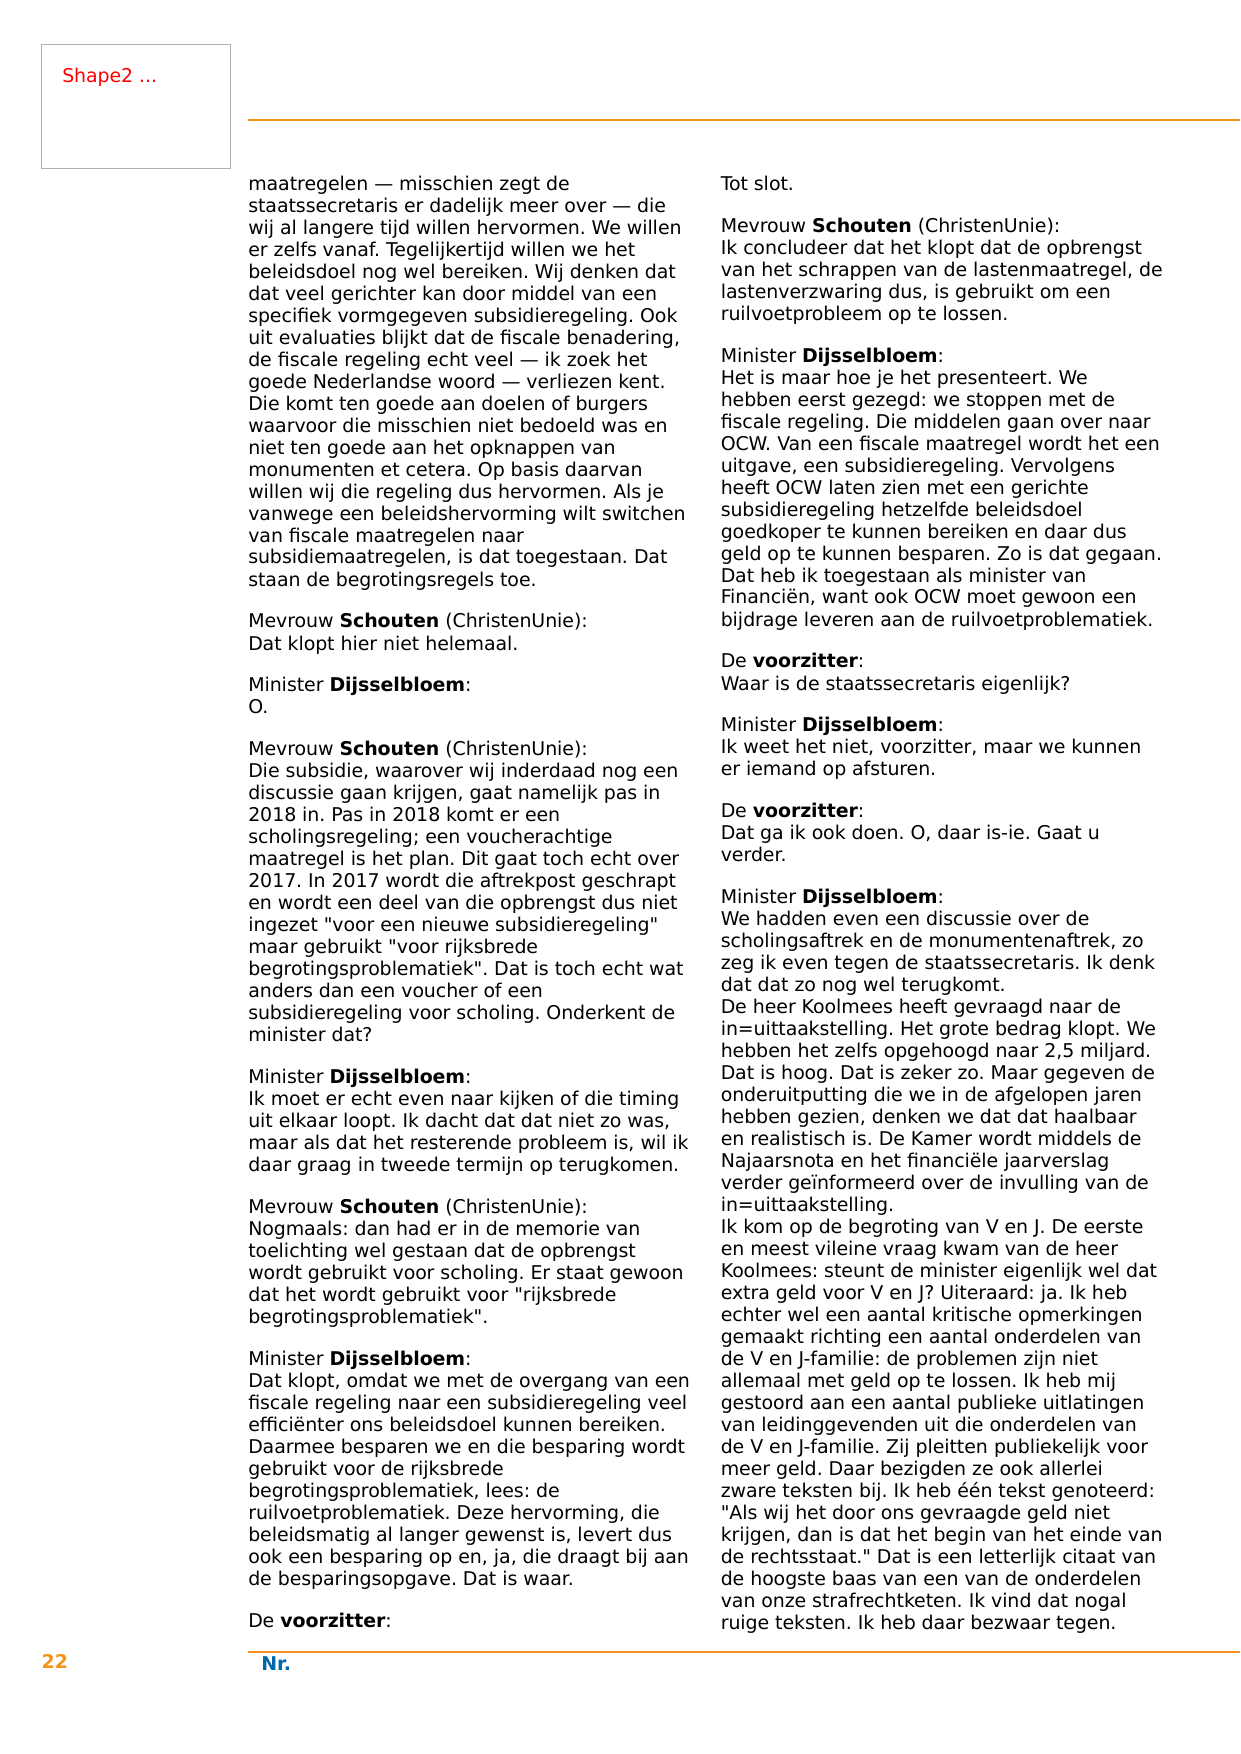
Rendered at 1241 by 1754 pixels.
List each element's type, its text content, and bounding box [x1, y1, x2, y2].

text Tot slot. [721, 173, 1163, 195]
text Minister Dijsselbloem: [721, 886, 1163, 908]
text Mevrouw Schouten (ChristenUnie): [248, 1196, 691, 1218]
text Het is maar hoe je het presenteert. We hebben eerst gezegd: we stoppen met de fiscale regeling. Die middelen gaan over naar OCW. Van een fiscale maatregel wordt het een uitgave, een subsidieregeling. Vervolgens heeft OCW laten zien met een gerichte subsidieregeling hetzelfde beleidsdoel goedkoper te kunnen bereiken en daar dus geld op te kunnen besparen. Zo is dat gegaan. Dat heb ik toegestaan als minister van Financiën, want ook OCW moet gewoon een bijdrage leveren aan de ruilvoetproblematiek. [721, 367, 1163, 630]
text Ik concludeer dat het klopt dat de opbrengst van het schrappen van de lastenmaatregel, de lastenverzwaring dus, is gebruikt om een ruilvoetprobleem op te lossen. [721, 237, 1163, 325]
text maatregelen — misschien zegt de staatssecretaris er dadelijk meer over — die wij al langere tijd willen hervormen. We willen er zelfs vanaf. Tegelijkertijd willen we het beleidsdoel nog wel bereiken. Wij denken dat dat veel gerichter kan door middel van een specifiek vormgegeven subsidieregeling. Ook uit evaluaties blijkt dat de fiscale benadering, de fiscale regeling echt veel — ik zoek het goede Nederlandse woord — verliezen kent. Die komt ten goede aan doelen of burgers waarvoor die misschien niet bedoeld was en niet ten goede aan het opknappen van monumenten et cetera. Op basis daarvan willen wij die regeling dus hervormen. Als je vanwege een beleidshervorming wilt switchen van fiscale maatregelen naar subsidiemaatregelen, is dat toegestaan. Dat staan de begrotingsregels toe. [248, 173, 691, 590]
text Dat klopt, omdat we met de overgang van een fiscale regeling naar een subsidieregeling veel efficiënter ons beleidsdoel kunnen bereiken. Daarmee besparen we en die besparing wordt gebruikt voor de rijksbrede begrotingsproblematiek, lees: de ruilvoetproblematiek. Deze hervorming, die beleidsmatig al langer gewenst is, levert dus ook een besparing op en, ja, die draagt bij aan de besparingsopgave. Dat is waar. [248, 1370, 691, 1589]
text Minister Dijsselbloem: [721, 345, 1163, 367]
text Minister Dijsselbloem: [248, 1348, 691, 1370]
text Minister Dijsselbloem: [248, 1066, 691, 1088]
text De voorzitter: [721, 650, 1163, 672]
text Minister Dijsselbloem: [721, 714, 1163, 736]
text Die subsidie, waarover wij inderdaad nog een discussie gaan krijgen, gaat namelijk pas in 2018 in. Pas in 2018 komt er een scholingsregeling; een voucherachtige maatregel is het plan. Dit gaat toch echt over 2017. In 2017 wordt die aftrekpost geschrapt en wordt een deel van die opbrengst dus niet ingezet "voor een nieuwe subsidieregeling" maar gebruikt "voor rijksbrede begrotingsproblematiek". Dat is toch echt wat anders dan een voucher of een subsidieregeling voor scholing. Onderkent de minister dat? [248, 760, 691, 1046]
text De heer Koolmees heeft gevraagd naar de in=uittaakstelling. Het grote bedrag klopt. We hebben het zelfs opgehoogd naar 2,5 miljard. Dat is hoog. Dat is zeker zo. Maar gegeven de onderuitputting die we in de afgelopen jaren hebben gezien, denken we dat dat haalbaar en realistisch is. De Kamer wordt middels de Najaarsnota en het financiële jaarverslag verder geïnformeerd over de invulling van de in=uittaakstelling. [721, 996, 1163, 1216]
text Waar is de staatssecretaris eigenlijk? [721, 672, 1163, 694]
text Dat klopt hier niet helemaal. [248, 632, 691, 654]
text De voorzitter: [721, 800, 1163, 822]
text Mevrouw Schouten (ChristenUnie): [248, 738, 691, 760]
text Nogmaals: dan had er in de memorie van toelichting wel gestaan dat de opbrengst wordt gebruikt voor scholing. Er staat gewoon dat het wordt gebruikt voor "rijksbrede begrotingsproblematiek". [248, 1218, 691, 1328]
text De voorzitter: [248, 1609, 691, 1632]
text Mevrouw Schouten (ChristenUnie): [721, 215, 1163, 237]
text Dat ga ik ook doen. O, daar is-ie. Gaat u verder. [721, 822, 1163, 866]
text We hadden even een discussie over de scholingsaftrek en de monumentenaftrek, zo zeg ik even tegen de staatssecretaris. Ik denk dat dat zo nog wel terugkomt. [721, 908, 1163, 996]
text O. [248, 696, 691, 718]
text Ik moet er echt even naar kijken of die timing uit elkaar loopt. Ik dacht dat dat niet zo was, maar als dat het resterende probleem is, wil ik daar graag in tweede termijn op terugkomen. [248, 1088, 691, 1176]
text Minister Dijsselbloem: [248, 674, 691, 696]
text Mevrouw Schouten (ChristenUnie): [248, 610, 691, 632]
text Ik kom op de begroting van V en J. De eerste en meest vileine vraag kwam van de heer Koolmees: steunt de minister eigenlijk wel dat extra geld voor V en J? Uiteraard: ja. Ik heb echter wel een aantal kritische opmerkingen gemaakt richting een aantal onderdelen van de V en J-familie: de problemen zijn niet allemaal met geld op te lossen. Ik heb mij gestoord aan een aantal publieke uitlatingen van leidinggevenden uit die onderdelen van de V en J-familie. Zij pleitten publiekelijk voor meer geld. Daar bezigden ze ook allerlei zware teksten bij. Ik heb één tekst genoteerd: "Als wij het door ons gevraagde geld niet krijgen, dan is dat het begin van het einde van de rechtsstaat." Dat is een letterlijk citaat van de hoogste baas van een van de onderdelen van onze strafrechtketen. Ik vind dat nogal ruige teksten. Ik heb daar bezwaar tegen. [721, 1216, 1163, 1633]
text Ik weet het niet, voorzitter, maar we kunnen er iemand op afsturen. [721, 736, 1163, 780]
